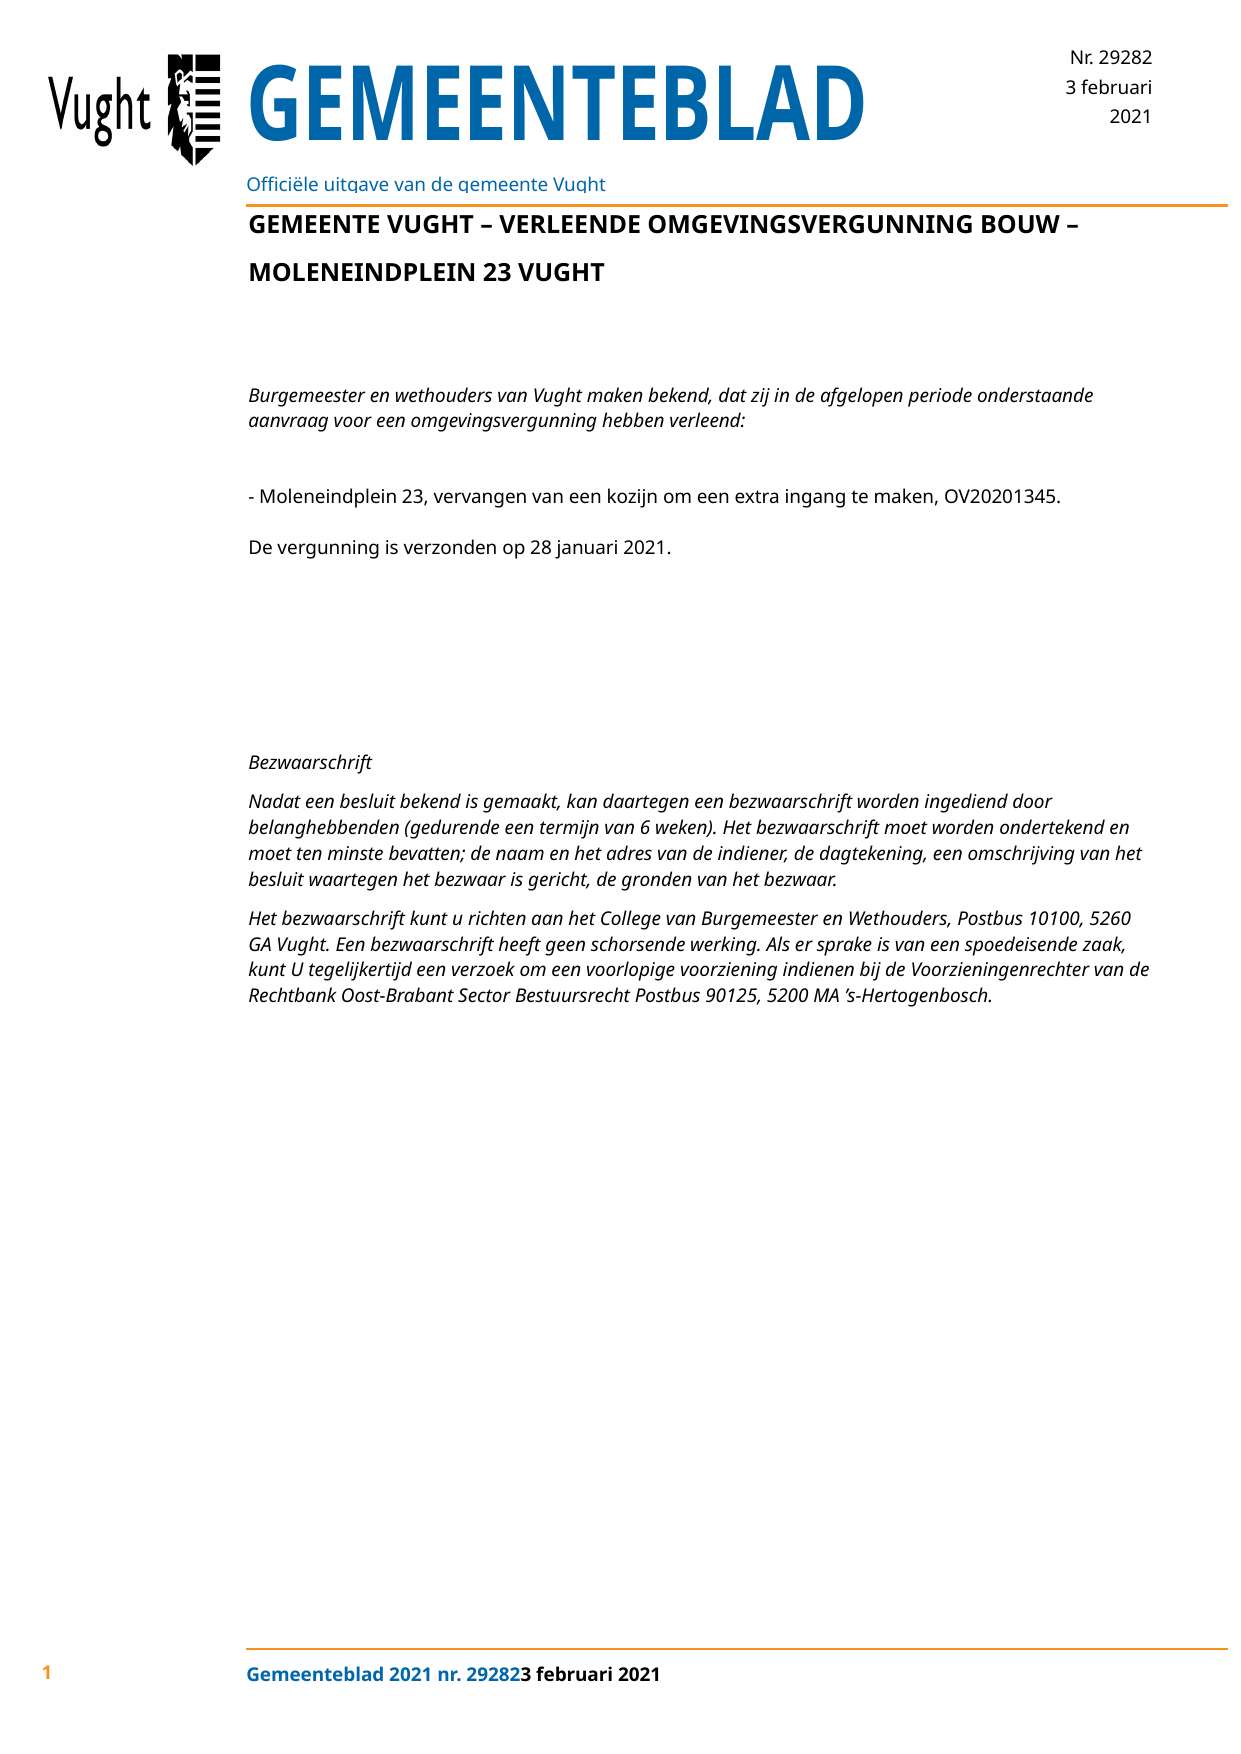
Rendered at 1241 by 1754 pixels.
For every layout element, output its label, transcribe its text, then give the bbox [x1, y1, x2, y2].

text Burgemeester en wethouders van Vught maken bekend, dat zij in de afgelopen periode onderstaande aanvraag voor een omgevingsvergunning hebben verleend: [248, 382, 1152, 433]
text De vergunning is verzonden op 28 januari 2021. [248, 534, 1152, 560]
picture [41, 47, 231, 172]
text Nadat een besluit bekend is gemaakt, kan daartegen een bezwaarschrift worden ingediend door belanghebbenden (gedurende een termijn van 6 weken). Het bezwaarschrift moet worden ondertekend en moet ten minste bevatten; de naam en het adres van de indiener, de dagtekening, een omschrijving van het besluit waartegen het bezwaar is gericht, de gronden van het bezwaar. [248, 789, 1152, 892]
text - Moleneindplein 23, vervangen van een kozijn om een extra ingang te maken, OV20201345. [248, 484, 1152, 509]
text Het bezwaarschrift kunt u richten aan het College van Burgemeester en Wethouders, Postbus 10100, 5260 GA Vught. Een bezwaarschrift heeft geen schorsende werking. Als er sprake is van een spoedeisende zaak, kunt U tegelijkertijd een verzoek om een voorlopige voorziening indienen bij de Voorzieningenrechter van de Rechtbank Oost-Brabant Sector Bestuursrecht Postbus 90125, 5200 MA ’s-Hertogenbosch. [248, 905, 1152, 1008]
text Bezwaarschrift [248, 749, 1152, 775]
text GEMEENTE VUGHT – VERLEENDE OMGEVINGSVERGUNNING BOUW –MOLENEINDPLEIN 23 VUGHT [248, 207, 1152, 288]
